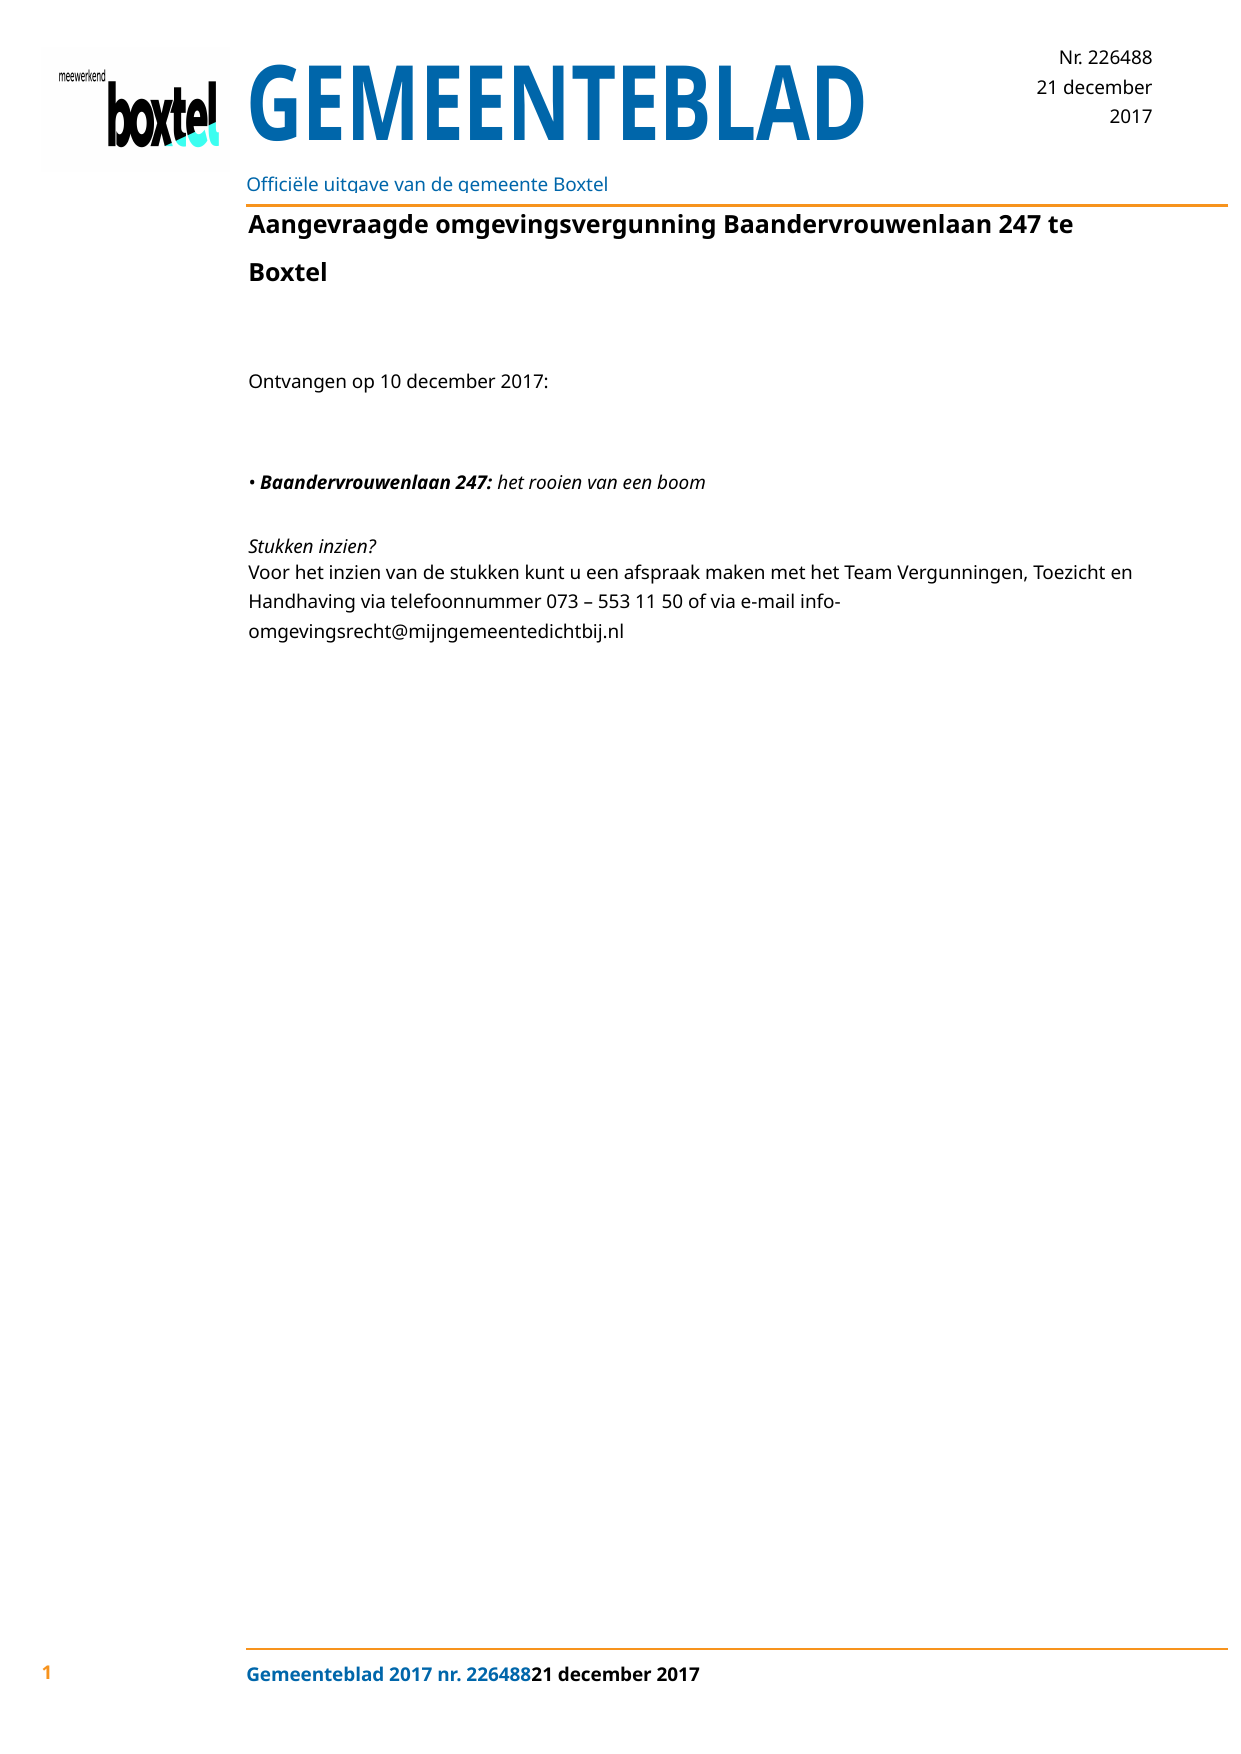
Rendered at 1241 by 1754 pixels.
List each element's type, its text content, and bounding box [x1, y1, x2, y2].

text Stukken inzien? [248, 533, 1152, 559]
text Voor het inzien van de stukken kunt u een afspraak maken met het Team Vergunningen, Toezicht en Handhaving via telefoonnummer 073 – 553 11 50 of via e-mail info-omgevingsrecht@mijngemeentedichtbij.nl [248, 559, 1152, 644]
text Aangevraagde omgevingsvergunning Baandervrouwenlaan 247 te Boxtel [248, 207, 1152, 288]
picture [41, 47, 231, 172]
text • Baandervrouwenlaan 247: het rooien van een boom [248, 469, 1152, 495]
text Ontvangen op 10 december 2017: [248, 368, 1152, 394]
